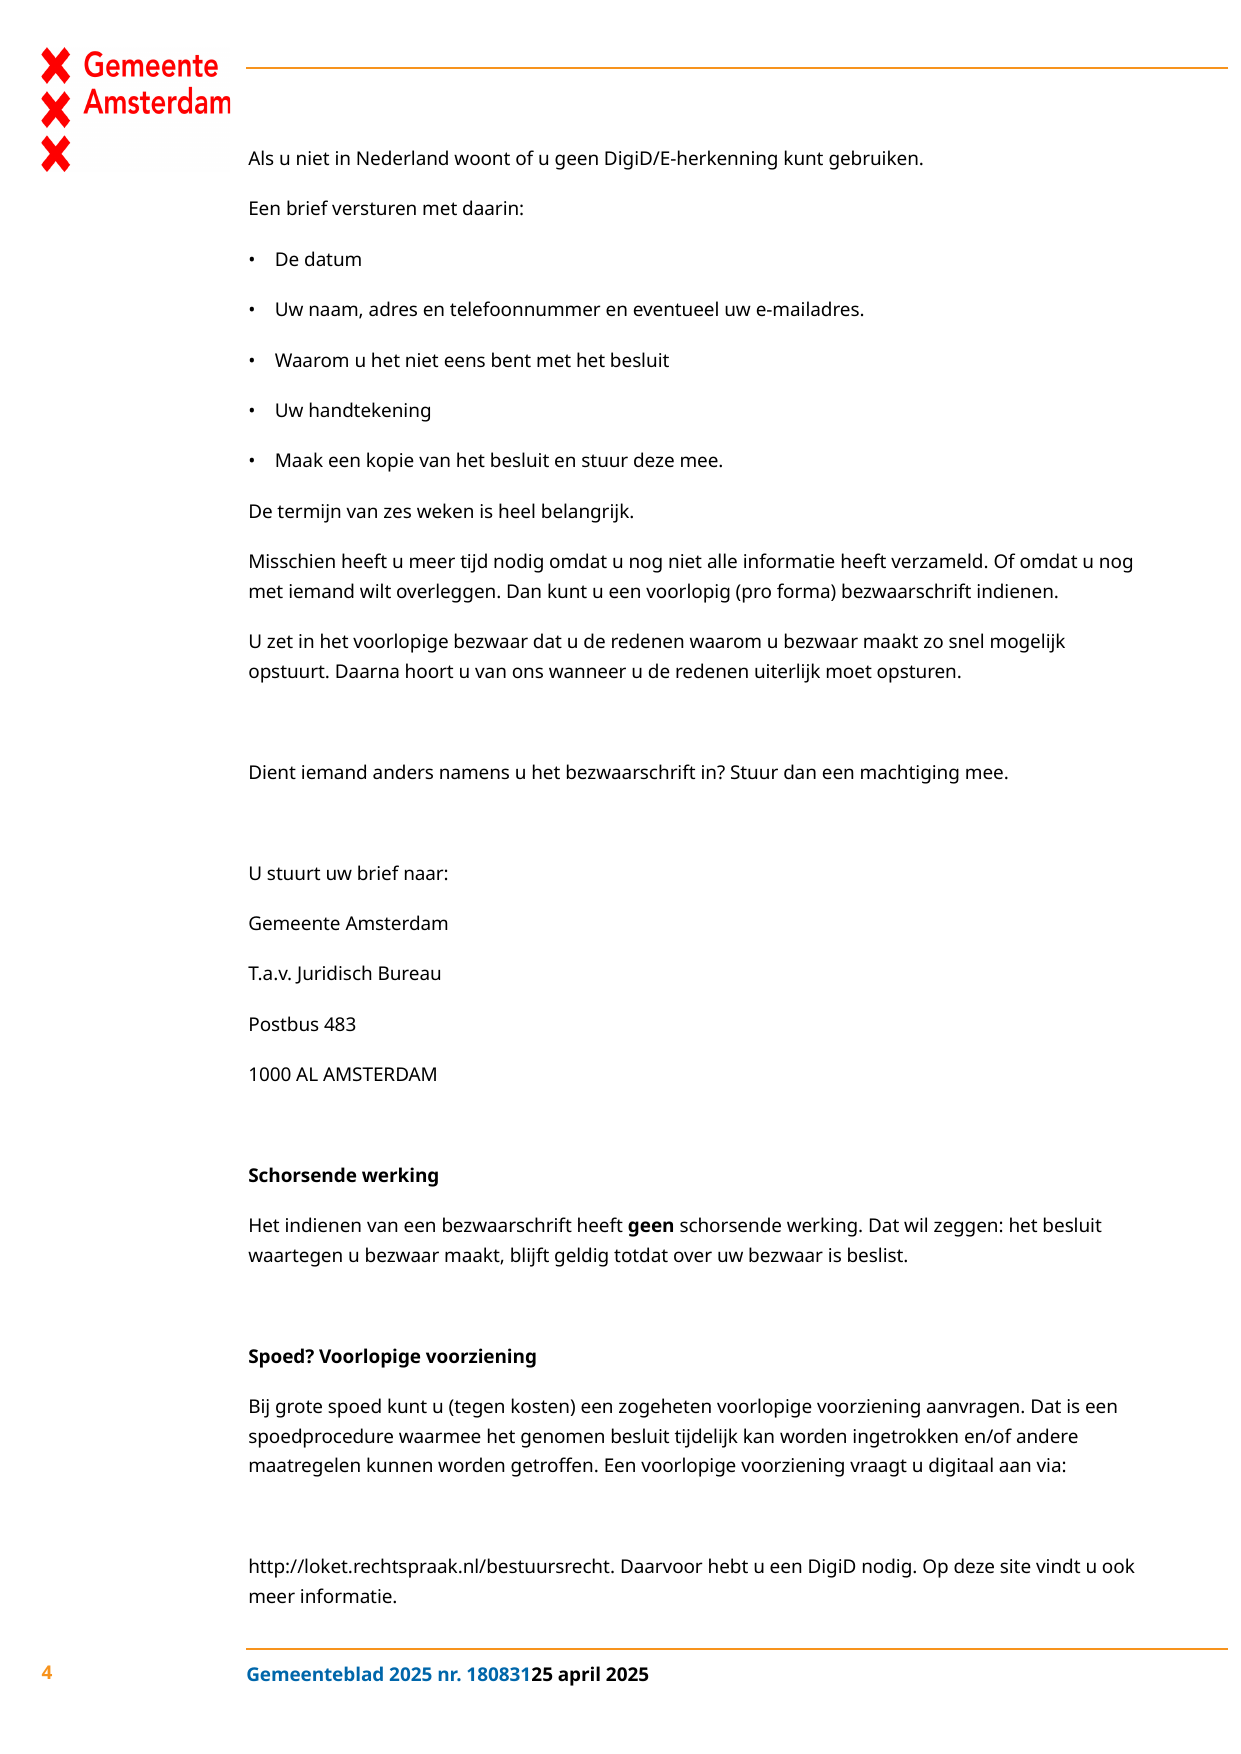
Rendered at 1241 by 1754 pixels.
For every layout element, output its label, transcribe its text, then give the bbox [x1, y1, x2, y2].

text U stuurt uw brief naar: [248, 860, 1152, 886]
text Bij grote spoed kunt u (tegen kosten) een zogeheten voorlopige voorziening aanvragen. Dat is een spoedprocedure waarmee het genomen besluit tijdelijk kan worden ingetrokken en/of andere maatregelen kunnen worden getroffen. Een voorlopige voorziening vraagt u digitaal aan via: [248, 1393, 1152, 1478]
text Gemeente Amsterdam [248, 910, 1152, 936]
text 1000 AL AMSTERDAM [248, 1061, 1152, 1087]
text Postbus 483 [248, 1011, 1152, 1037]
text • De datum [248, 246, 1152, 272]
text Misschien heeft u meer tijd nodig omdat u nog niet alle informatie heeft verzameld. Of omdat u nog met iemand wilt overleggen. Dan kunt u een voorlopig (pro forma) bezwaarschrift indienen. [248, 548, 1152, 604]
text De termijn van zes weken is heel belangrijk. [248, 498, 1152, 524]
text Dient iemand anders namens u het bezwaarschrift in? Stuur dan een machtiging mee. [248, 759, 1152, 785]
text • Uw naam, adres en telefoonnummer en eventueel uw e-mailadres. [248, 296, 1152, 322]
text Als u niet in Nederland woont of u geen DigiD/E-herkenning kunt gebruiken. [248, 145, 1152, 171]
text Een brief versturen met daarin: [248, 196, 1152, 221]
text Het indienen van een bezwaarschrift heeft geen schorsende werking. Dat wil zeggen: het besluit waartegen u bezwaar maakt, blijft geldig totdat over uw bezwaar is beslist. [248, 1213, 1152, 1268]
text Spoed? Voorlopige voorziening [248, 1343, 1152, 1369]
text • Uw handtekening [248, 397, 1152, 423]
text Schorsende werking [248, 1162, 1152, 1188]
text U zet in het voorlopige bezwaar dat u de redenen waarom u bezwaar maakt zo snel mogelijk opstuurt. Daarna hoort u van ons wanneer u de redenen uiterlijk moet opsturen. [248, 628, 1152, 684]
text T.a.v. Juridisch Bureau [248, 961, 1152, 986]
text • Maak een kopie van het besluit en stuur deze mee. [248, 448, 1152, 473]
text • Waarom u het niet eens bent met het besluit [248, 347, 1152, 373]
picture [41, 47, 231, 172]
text http://loket.rechtspraak.nl/bestuursrecht. Daarvoor hebt u een DigiD nodig. Op deze site vindt u ook meer informatie. [248, 1553, 1152, 1609]
